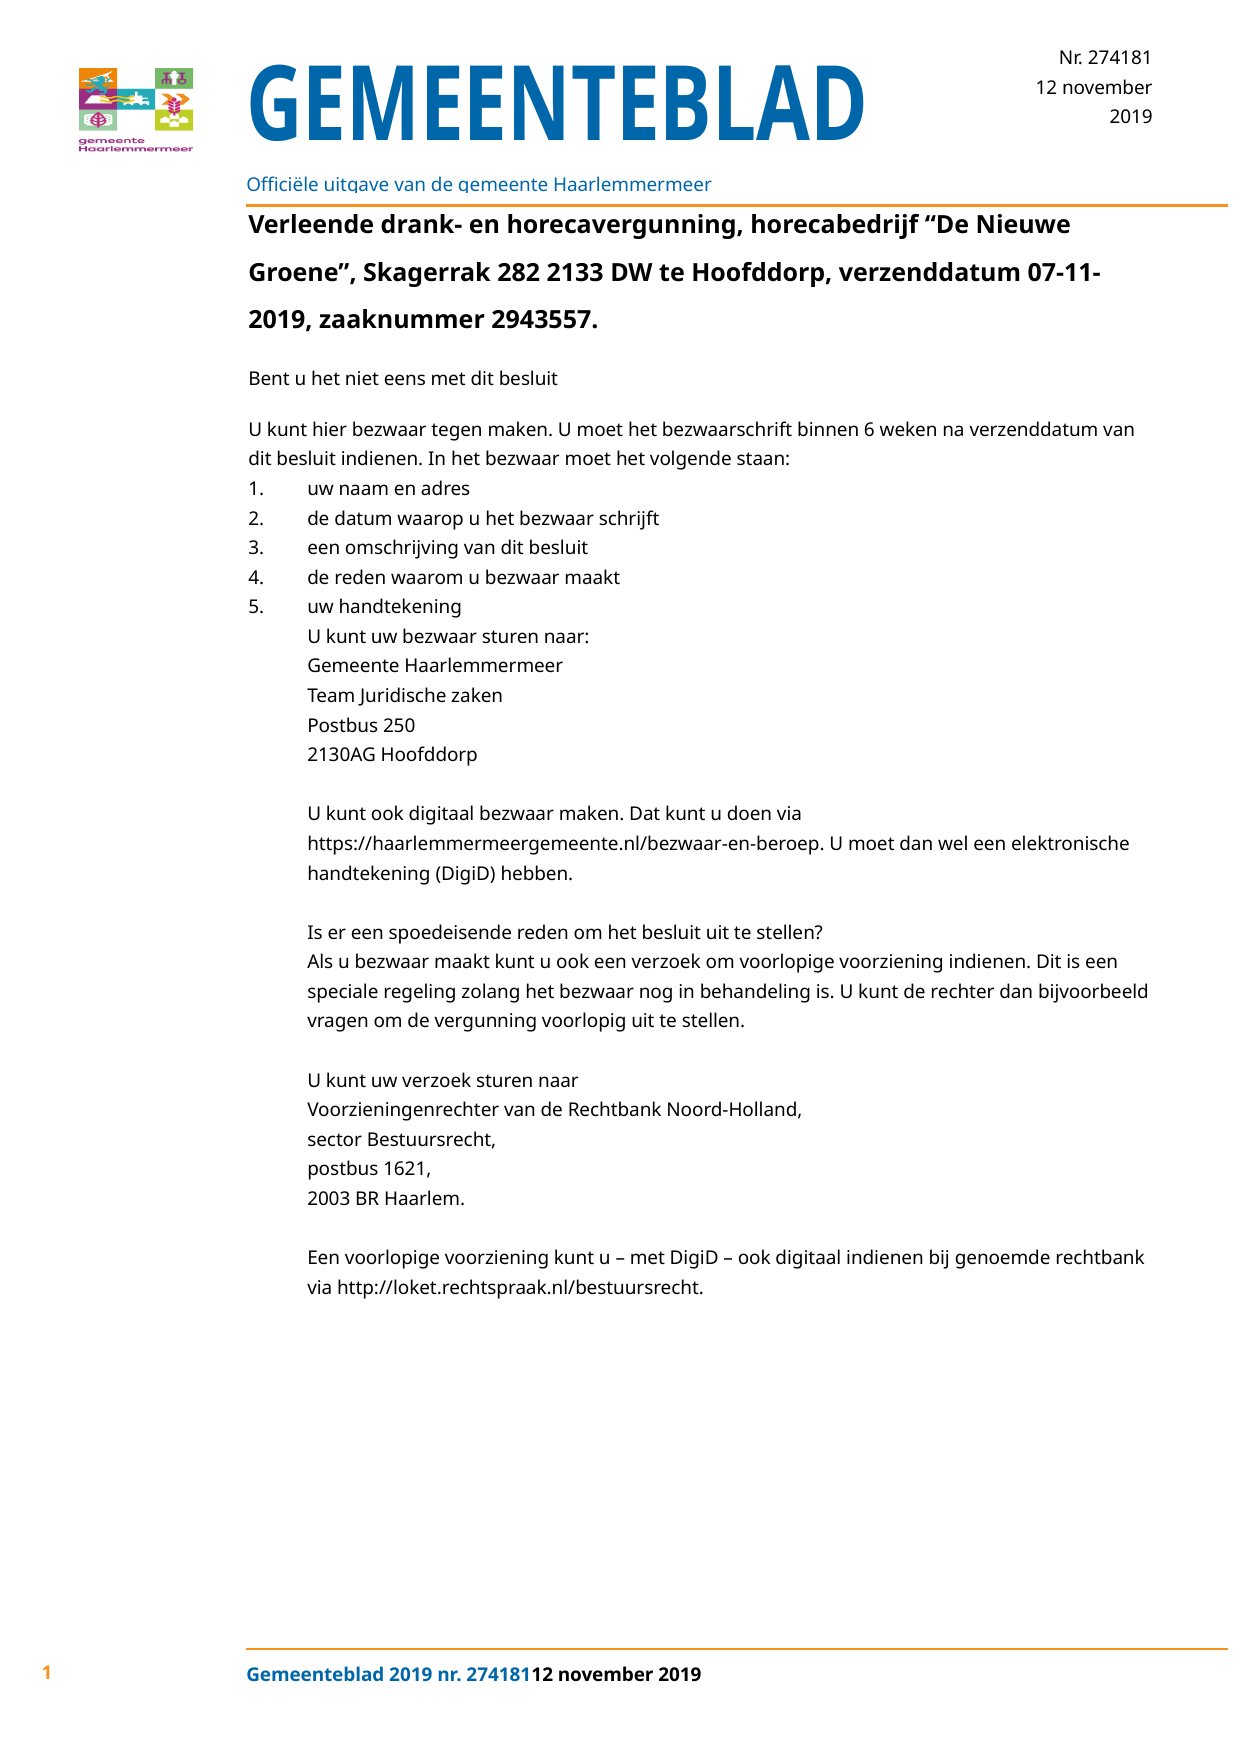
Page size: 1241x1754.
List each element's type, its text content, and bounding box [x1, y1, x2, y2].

list de datum waarop u het bezwaar schrijft [248, 505, 1152, 530]
list de reden waarom u bezwaar maakt [248, 564, 1152, 589]
list uw handtekening [248, 593, 1152, 619]
text U kunt hier bezwaar tegen maken. U moet het bezwaarschrift binnen 6 weken na verzenddatum van dit besluit indienen. In het bezwaar moet het volgende staan: [248, 416, 1152, 471]
list 2130AG Hoofddorp [248, 741, 1152, 767]
list 2003 BR Haarlem. [248, 1185, 1152, 1211]
list postbus 1621, [248, 1156, 1152, 1181]
list U kunt ook digitaal bezwaar maken. Dat kunt u doen via [248, 801, 1152, 826]
text Verleende drank- en horecavergunning, horecabedrijf “De Nieuwe Groene”, Skagerrak 282 2133 DW te Hoofddorp, verzenddatum 07-11-2019, zaaknummer 2943557. [248, 207, 1152, 336]
picture [41, 47, 231, 172]
list Als u bezwaar maakt kunt u ook een verzoek om voorlopige voorziening indienen. Dit is een speciale regeling zolang het bezwaar nog in behandeling is. U kunt de rechter dan bijvoorbeeld vragen om de vergunning voorlopig uit te stellen. [248, 948, 1152, 1033]
list https://haarlemmermeergemeente.nl/bezwaar-en-beroep. U moet dan wel een elektronische handtekening (DigiD) hebben. [248, 830, 1152, 885]
list Postbus 250 [248, 712, 1152, 737]
list Voorzieningenrechter van de Rechtbank Noord-Holland, [248, 1096, 1152, 1122]
list U kunt uw bezwaar sturen naar: [248, 623, 1152, 649]
list Gemeente Haarlemmermeer [248, 653, 1152, 678]
list Team Juridische zaken [248, 682, 1152, 708]
list een omschrijving van dit besluit [248, 534, 1152, 560]
list sector Bestuursrecht, [248, 1126, 1152, 1152]
list Is er een spoedeisende reden om het besluit uit te stellen? [248, 919, 1152, 944]
list Een voorlopige voorziening kunt u – met DigiD – ook digitaal indienen bij genoemde rechtbank via http://loket.rechtspraak.nl/bestuursrecht. [248, 1244, 1152, 1299]
list U kunt uw verzoek sturen naar [248, 1067, 1152, 1092]
text Bent u het niet eens met dit besluit [248, 366, 1152, 391]
list uw naam en adres [248, 475, 1152, 501]
